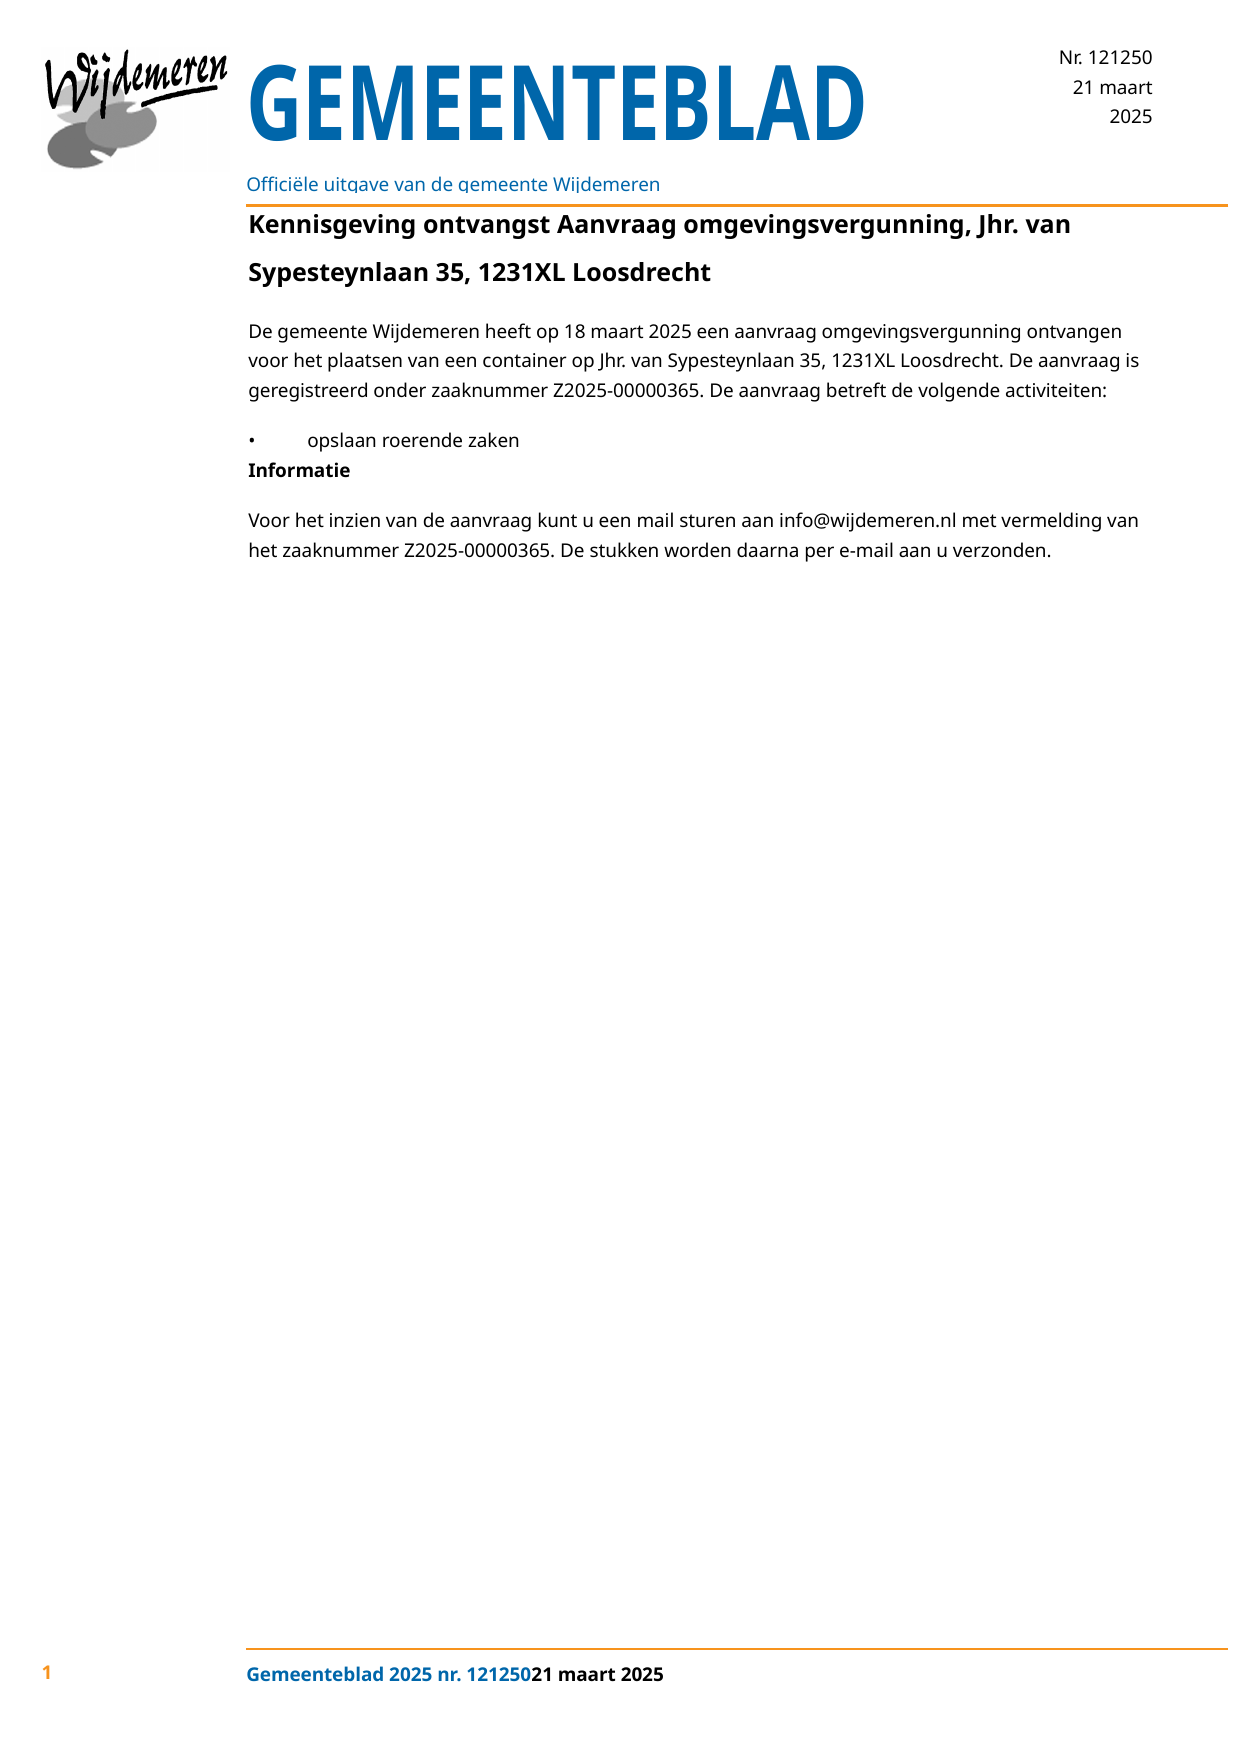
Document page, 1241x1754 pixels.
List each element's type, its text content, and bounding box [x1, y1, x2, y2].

text Kennisgeving ontvangst Aanvraag omgevingsvergunning, Jhr. van Sypesteynlaan 35, 1231XL Loosdrecht [248, 207, 1152, 288]
text De gemeente Wijdemeren heeft op 18 maart 2025 een aanvraag omgevingsvergunning ontvangen voor het plaatsen van een container op Jhr. van Sypesteynlaan 35, 1231XL Loosdrecht. De aanvraag is geregistreerd onder zaaknummer Z2025-00000365. De aanvraag betreft de volgende activiteiten: [248, 318, 1152, 403]
picture [41, 47, 231, 172]
text Voor het inzien van de aanvraag kunt u een mail sturen aan info@wijdemeren.nl met vermelding van het zaaknummer Z2025-00000365. De stukken worden daarna per e-mail aan u verzonden. [248, 507, 1152, 563]
text Informatie [248, 457, 1152, 483]
list opslaan roerende zaken [248, 427, 1152, 453]
